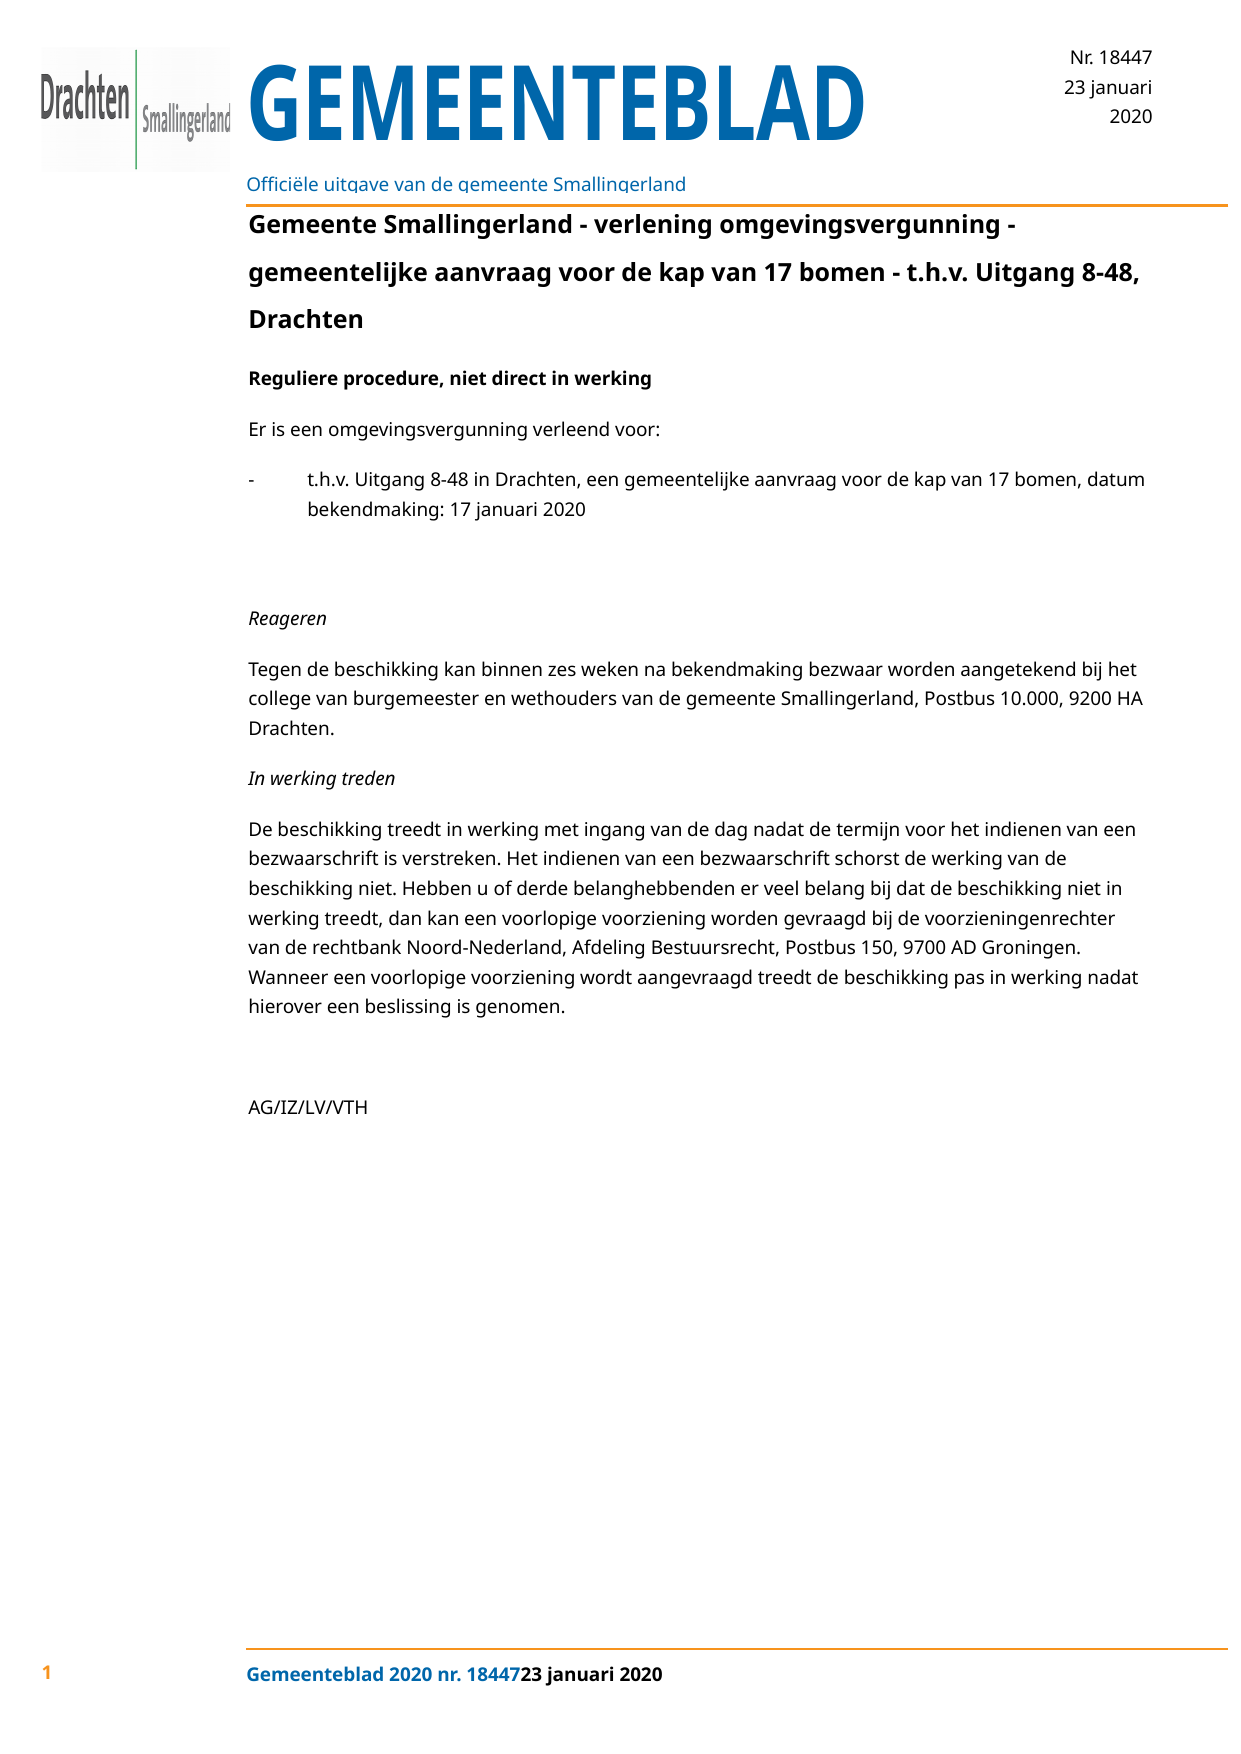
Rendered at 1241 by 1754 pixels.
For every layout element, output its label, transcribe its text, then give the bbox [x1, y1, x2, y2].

list t.h.v. Uitgang 8-48 in Drachten, een gemeentelijke aanvraag voor de kap van 17 bomen, datum bekendmaking: 17 januari 2020 [248, 466, 1152, 522]
text Reageren [248, 606, 1152, 631]
text AG/IZ/LV/VTH [248, 1094, 1152, 1120]
picture [41, 47, 231, 172]
text Reguliere procedure, niet direct in werking [248, 366, 1152, 391]
text In werking treden [248, 766, 1152, 791]
text Er is een omgevingsvergunning verleend voor: [248, 416, 1152, 442]
text Gemeente Smallingerland - verlening omgevingsvergunning - gemeentelijke aanvraag voor de kap van 17 bomen - t.h.v. Uitgang 8-48, Drachten [248, 207, 1152, 336]
text Tegen de beschikking kan binnen zes weken na bekendmaking bezwaar worden aangetekend bij het college van burgemeester en wethouders van de gemeente Smallingerland, Postbus 10.000, 9200 HA Drachten. [248, 656, 1152, 741]
text De beschikking treedt in werking met ingang van de dag nadat de termijn voor het indienen van een bezwaarschrift is verstreken. Het indienen van een bezwaarschrift schorst de werking van de beschikking niet. Hebben u of derde belanghebbenden er veel belang bij dat de beschikking niet in werking treedt, dan kan een voorlopige voorziening worden gevraagd bij de voorzieningenrechter van de rechtbank Noord-Nederland, Afdeling Bestuursrecht, Postbus 150, 9700 AD Groningen. Wanneer een voorlopige voorziening wordt aangevraagd treedt de beschikking pas in werking nadat hierover een beslissing is genomen. [248, 816, 1152, 1019]
